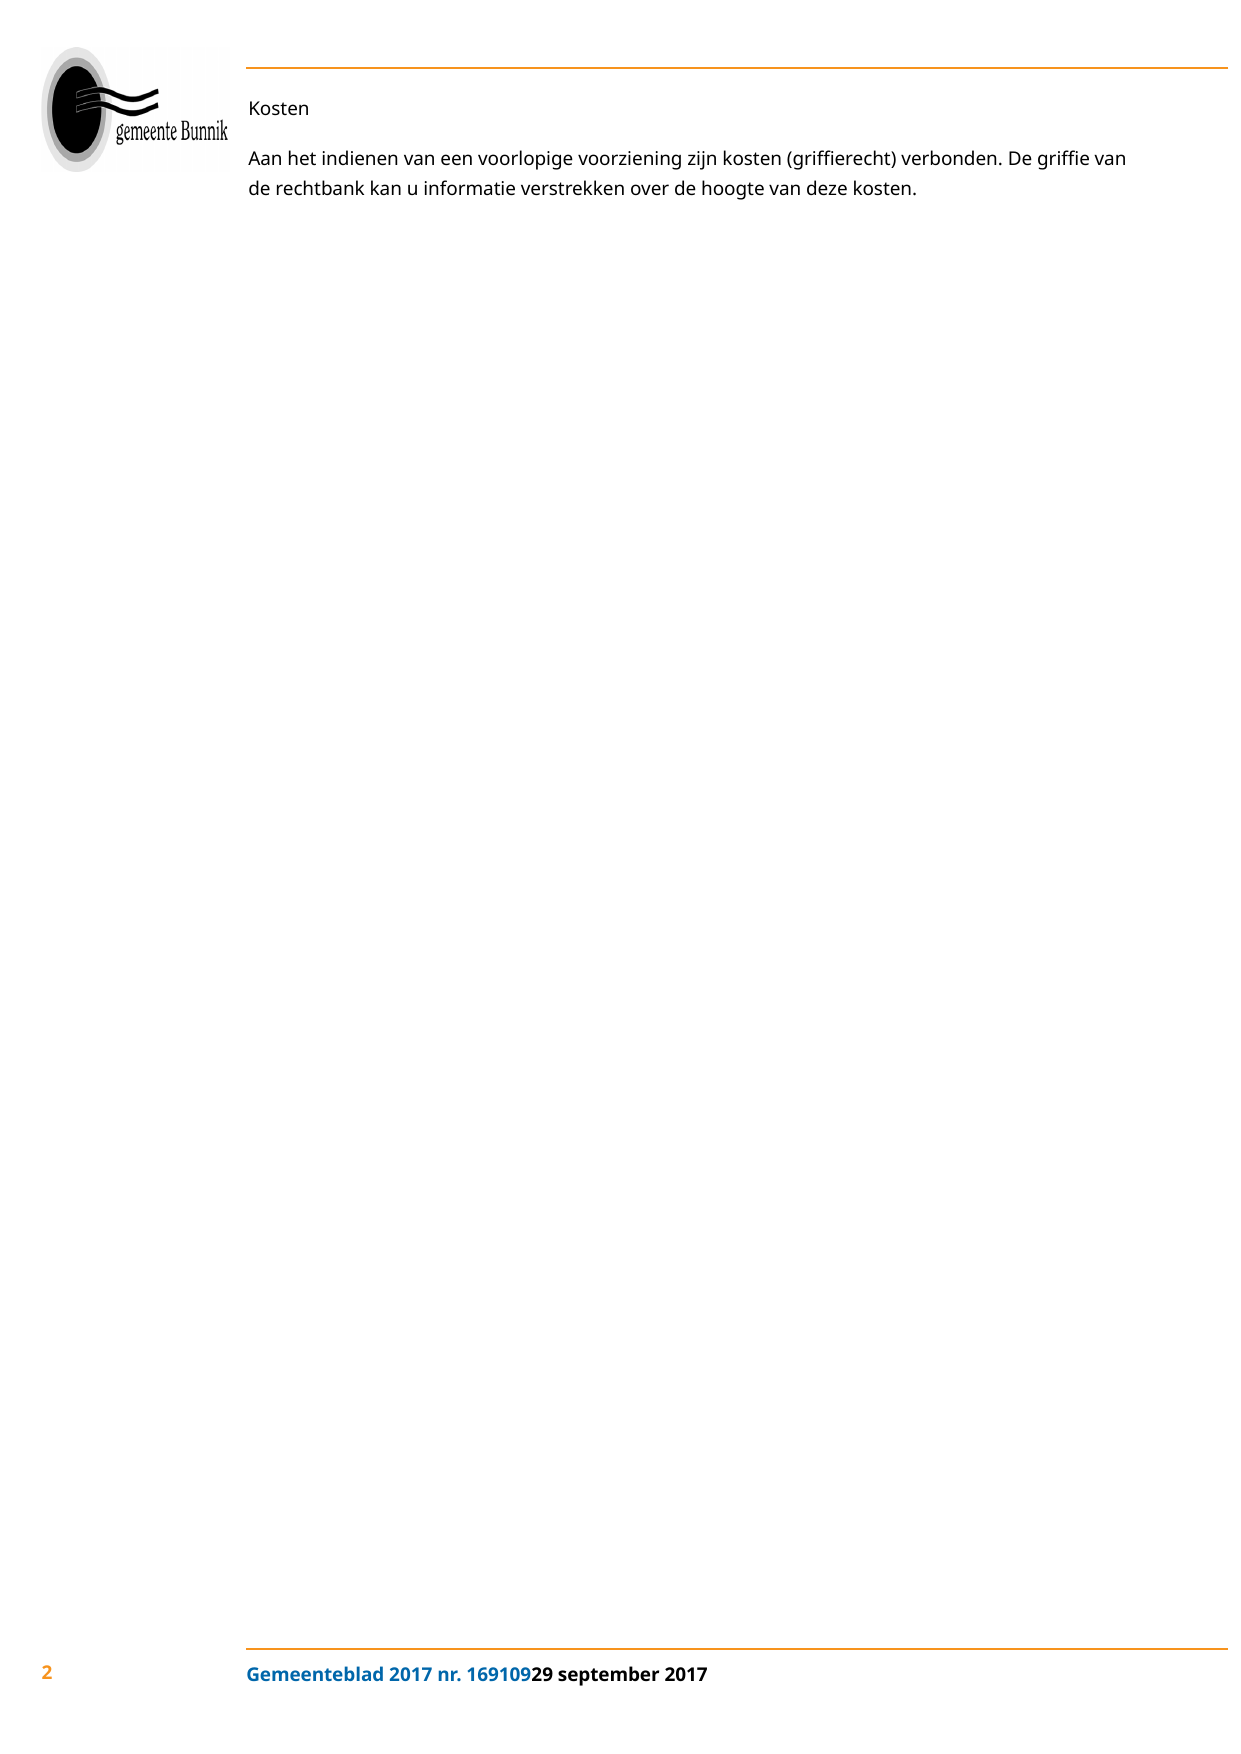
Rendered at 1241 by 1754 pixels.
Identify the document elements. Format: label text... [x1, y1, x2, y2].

picture [41, 47, 231, 172]
text Kosten [248, 95, 1152, 121]
text Aan het indienen van een voorlopige voorziening zijn kosten (griffierecht) verbonden. De griffie van de rechtbank kan u informatie verstrekken over de hoogte van deze kosten. [248, 145, 1152, 201]
